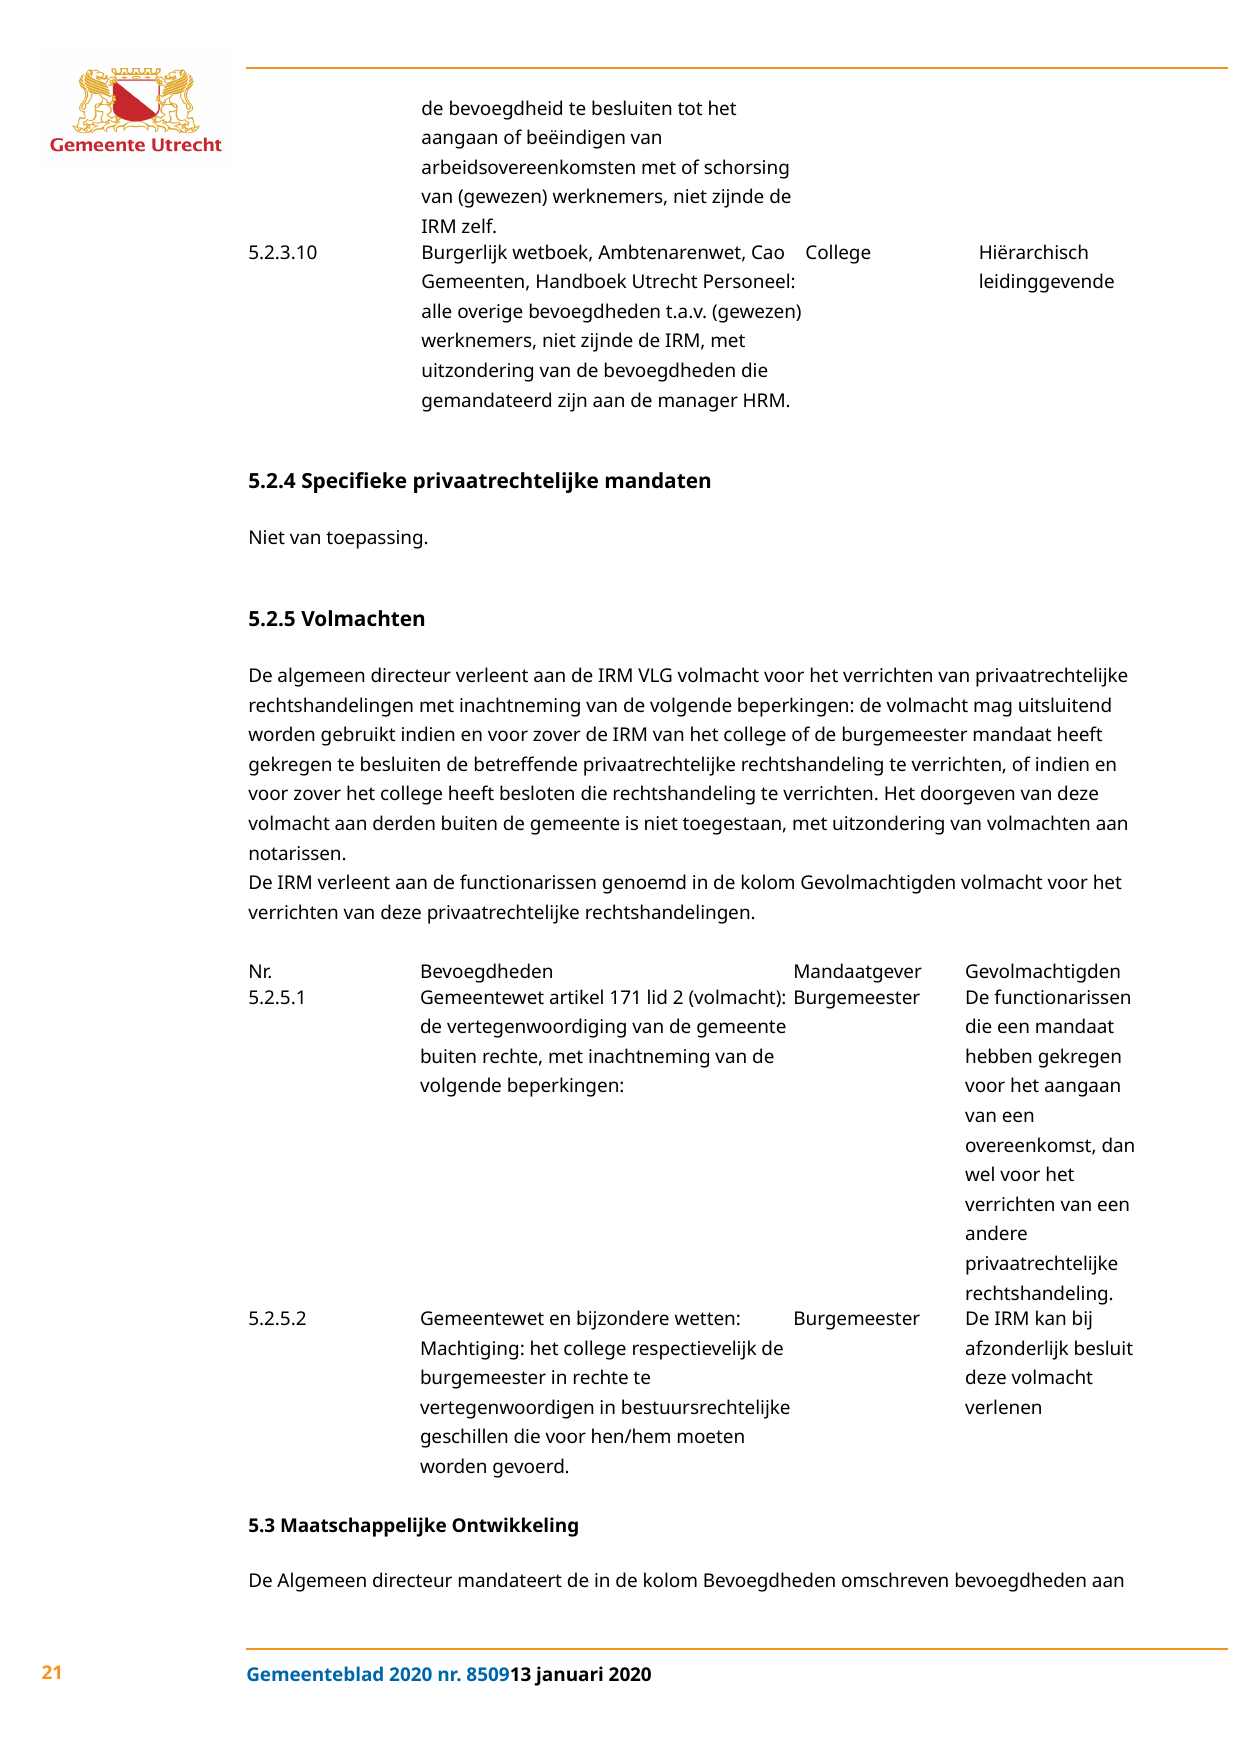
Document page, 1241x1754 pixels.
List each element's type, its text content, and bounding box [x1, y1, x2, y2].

table_cell Gemeentewet en bijzondere wetten: Machtiging: het college respectievelijk de burgemeester in rechte te vertegenwoordigen in bestuursrechtelijke geschillen die voor hen/hem moeten worden gevoerd. [420, 1305, 793, 1479]
table_cell 5.2.5.1 [248, 984, 420, 1305]
table_header Mandaatgever [793, 958, 965, 984]
table_cell Burgerlijk wetboek, Ambtenarenwet, Cao Gemeenten, Handboek Utrecht Personeel: alle overige bevoegdheden t.a.v. (gewezen) werknemers, niet zijnde de IRM, met uitzondering van de bevoegdheden die gemandateerd zijn aan de manager HRM. [421, 239, 805, 412]
text De Algemeen directeur mandateert de in de kolom Bevoegdheden omschreven bevoegdheden aan [248, 1567, 1152, 1593]
table_cell 5.2.3.10 [248, 239, 421, 412]
text De IRM verleent aan de functionarissen genoemd in de kolom Gevolmachtigden volmacht voor het verrichten van deze privaatrechtelijke rechtshandelingen. [248, 869, 1152, 924]
table_cell De IRM kan bij afzonderlijk besluit deze volmacht verlenen [965, 1305, 1152, 1479]
table_cell De functionarissen die een mandaat hebben gekregen voor het aangaan van een overeenkomst, dan wel voor het verrichten van een andere privaatrechtelijke rechtshandeling. [965, 984, 1152, 1305]
text 5.2.4 Specifieke privaatrechtelijke mandaten [248, 466, 1152, 494]
table_header Gevolmachtigden [965, 958, 1152, 984]
table_cell College [805, 239, 978, 412]
table_cell Burgemeester [793, 984, 965, 1305]
table_cell [805, 95, 978, 239]
text 5.2.5 Volmachten [248, 604, 1152, 633]
table_header Nr. [248, 958, 420, 984]
table_cell Hiërarchisch leidinggevende [979, 239, 1152, 412]
table_cell Gemeentewet artikel 171 lid 2 (volmacht): de vertegenwoordiging van de gemeente buiten rechte, met inachtneming van de volgende beperkingen: [420, 984, 793, 1305]
table_cell [979, 95, 1152, 239]
table_cell [248, 95, 421, 239]
table_cell 5.2.5.2 [248, 1305, 420, 1479]
text Niet van toepassing. [248, 524, 1152, 550]
table_header Bevoegdheden [420, 958, 793, 984]
table_cell Burgemeester [793, 1305, 965, 1479]
table_cell de bevoegdheid te besluiten tot het aangaan of beëindigen van arbeidsovereenkomsten met of schorsing van (gewezen) werknemers, niet zijnde de IRM zelf. [421, 95, 805, 239]
text 5.3 Maatschappelijke Ontwikkeling [248, 1512, 1152, 1538]
picture [41, 47, 231, 172]
text De algemeen directeur verleent aan de IRM VLG volmacht voor het verrichten van privaatrechtelijke rechtshandelingen met inachtneming van de volgende beperkingen: de volmacht mag uitsluitend worden gebruikt indien en voor zover de IRM van het college of de burgemeester mandaat heeft gekregen te besluiten de betreffende privaatrechtelijke rechtshandeling te verrichten, of indien en voor zover het college heeft besloten die rechtshandeling te verrichten. Het doorgeven van deze volmacht aan derden buiten de gemeente is niet toegestaan, met uitzondering van volmachten aan notarissen. [248, 662, 1152, 865]
